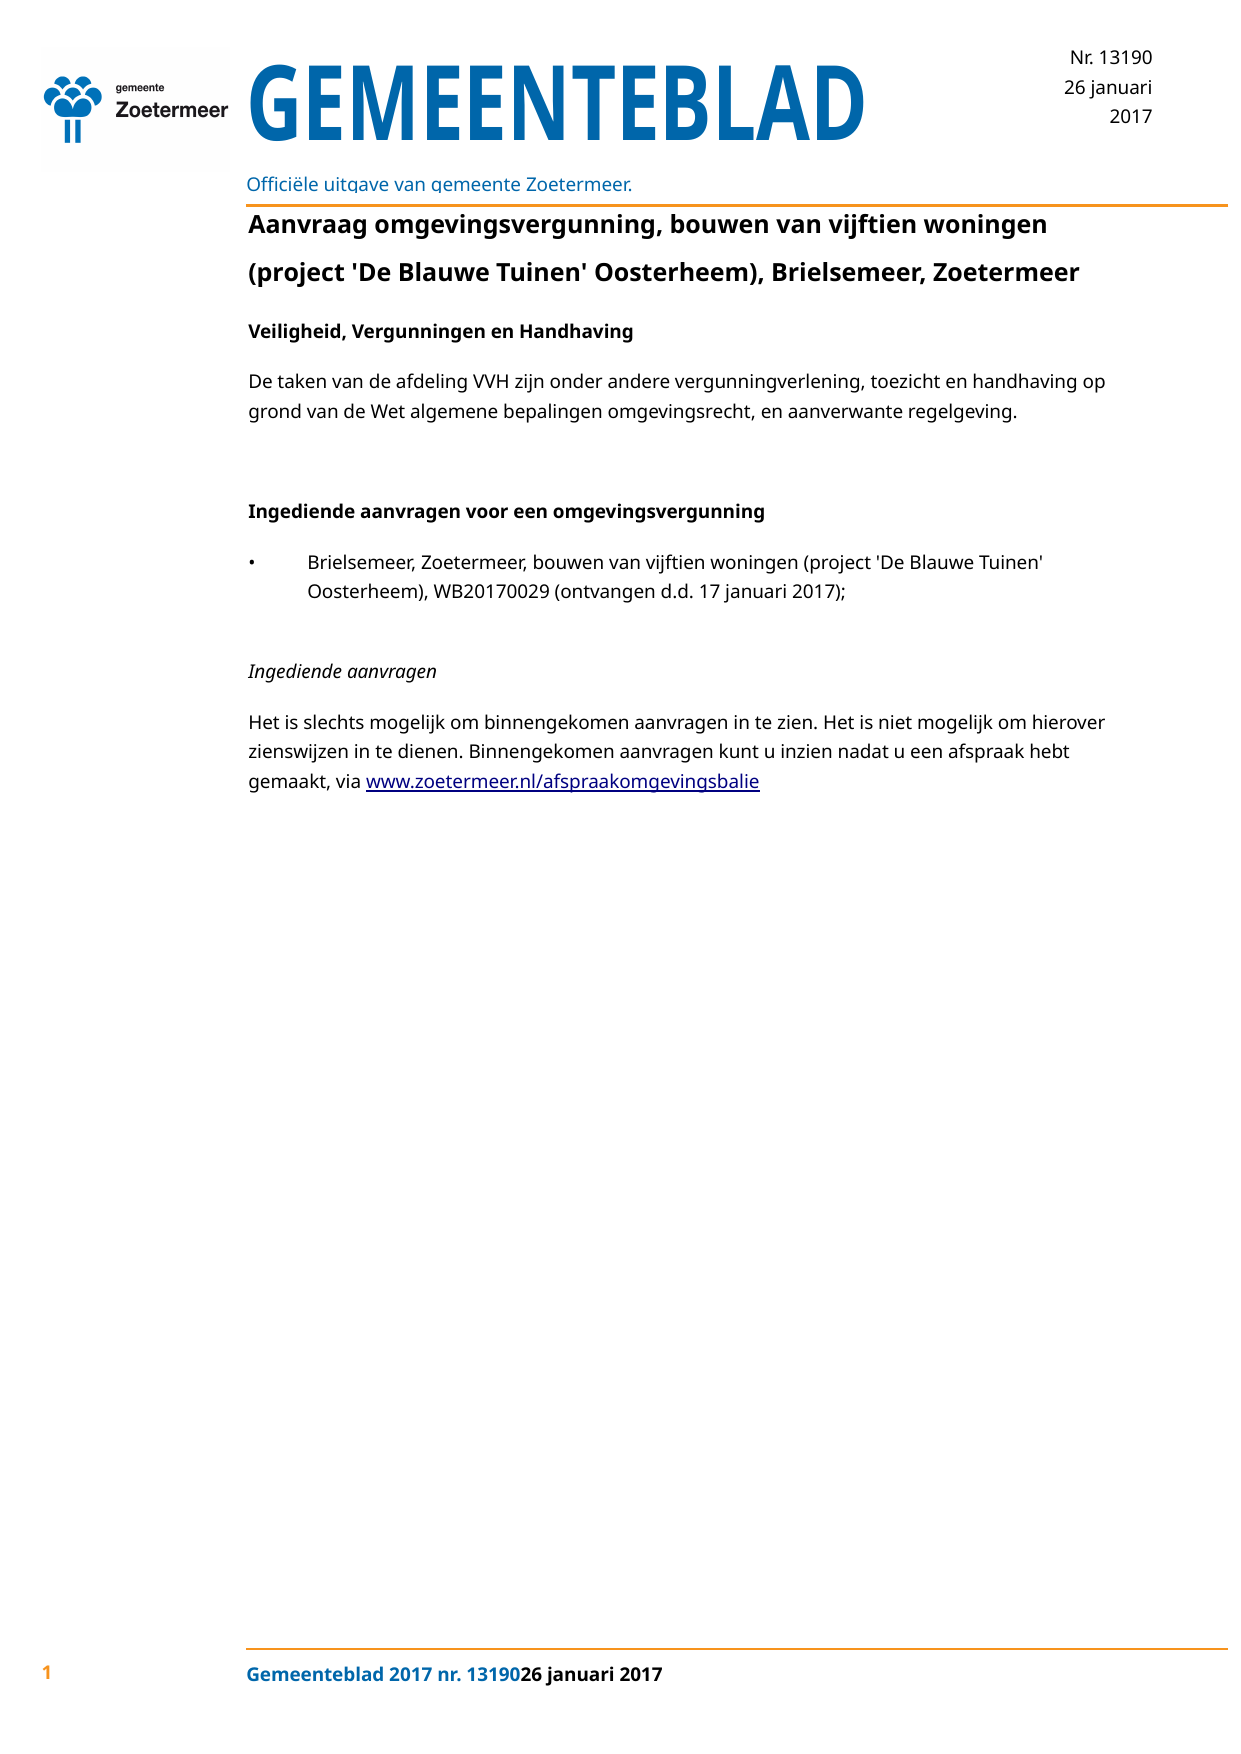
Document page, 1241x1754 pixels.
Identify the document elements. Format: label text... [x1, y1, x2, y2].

text Aanvraag omgevingsvergunning, bouwen van vijftien woningen (project 'De Blauwe Tuinen' Oosterheem), Brielsemeer, Zoetermeer [248, 207, 1152, 288]
picture [41, 47, 231, 172]
text Ingediende aanvragen voor een omgevingsvergunning [248, 499, 1152, 524]
text Veiligheid, Vergunningen en Handhaving [248, 318, 1152, 344]
text Het is slechts mogelijk om binnengekomen aanvragen in te zien. Het is niet mogelijk om hierover zienswijzen in te dienen. Binnengekomen aanvragen kunt u inzien nadat u een afspraak hebt gemaakt, via www.zoetermeer.nl/afspraakomgevingsbalie [248, 709, 1152, 794]
text Ingediende aanvragen [248, 659, 1152, 684]
text De taken van de afdeling VVH zijn onder andere vergunningverlening, toezicht en handhaving op grond van de Wet algemene bepalingen omgevingsrecht, en aanverwante regelgeving. [248, 368, 1152, 424]
list Brielsemeer, Zoetermeer, bouwen van vijftien woningen (project 'De Blauwe Tuinen' Oosterheem), WB20170029 (ontvangen d.d. 17 januari 2017); [248, 549, 1152, 604]
